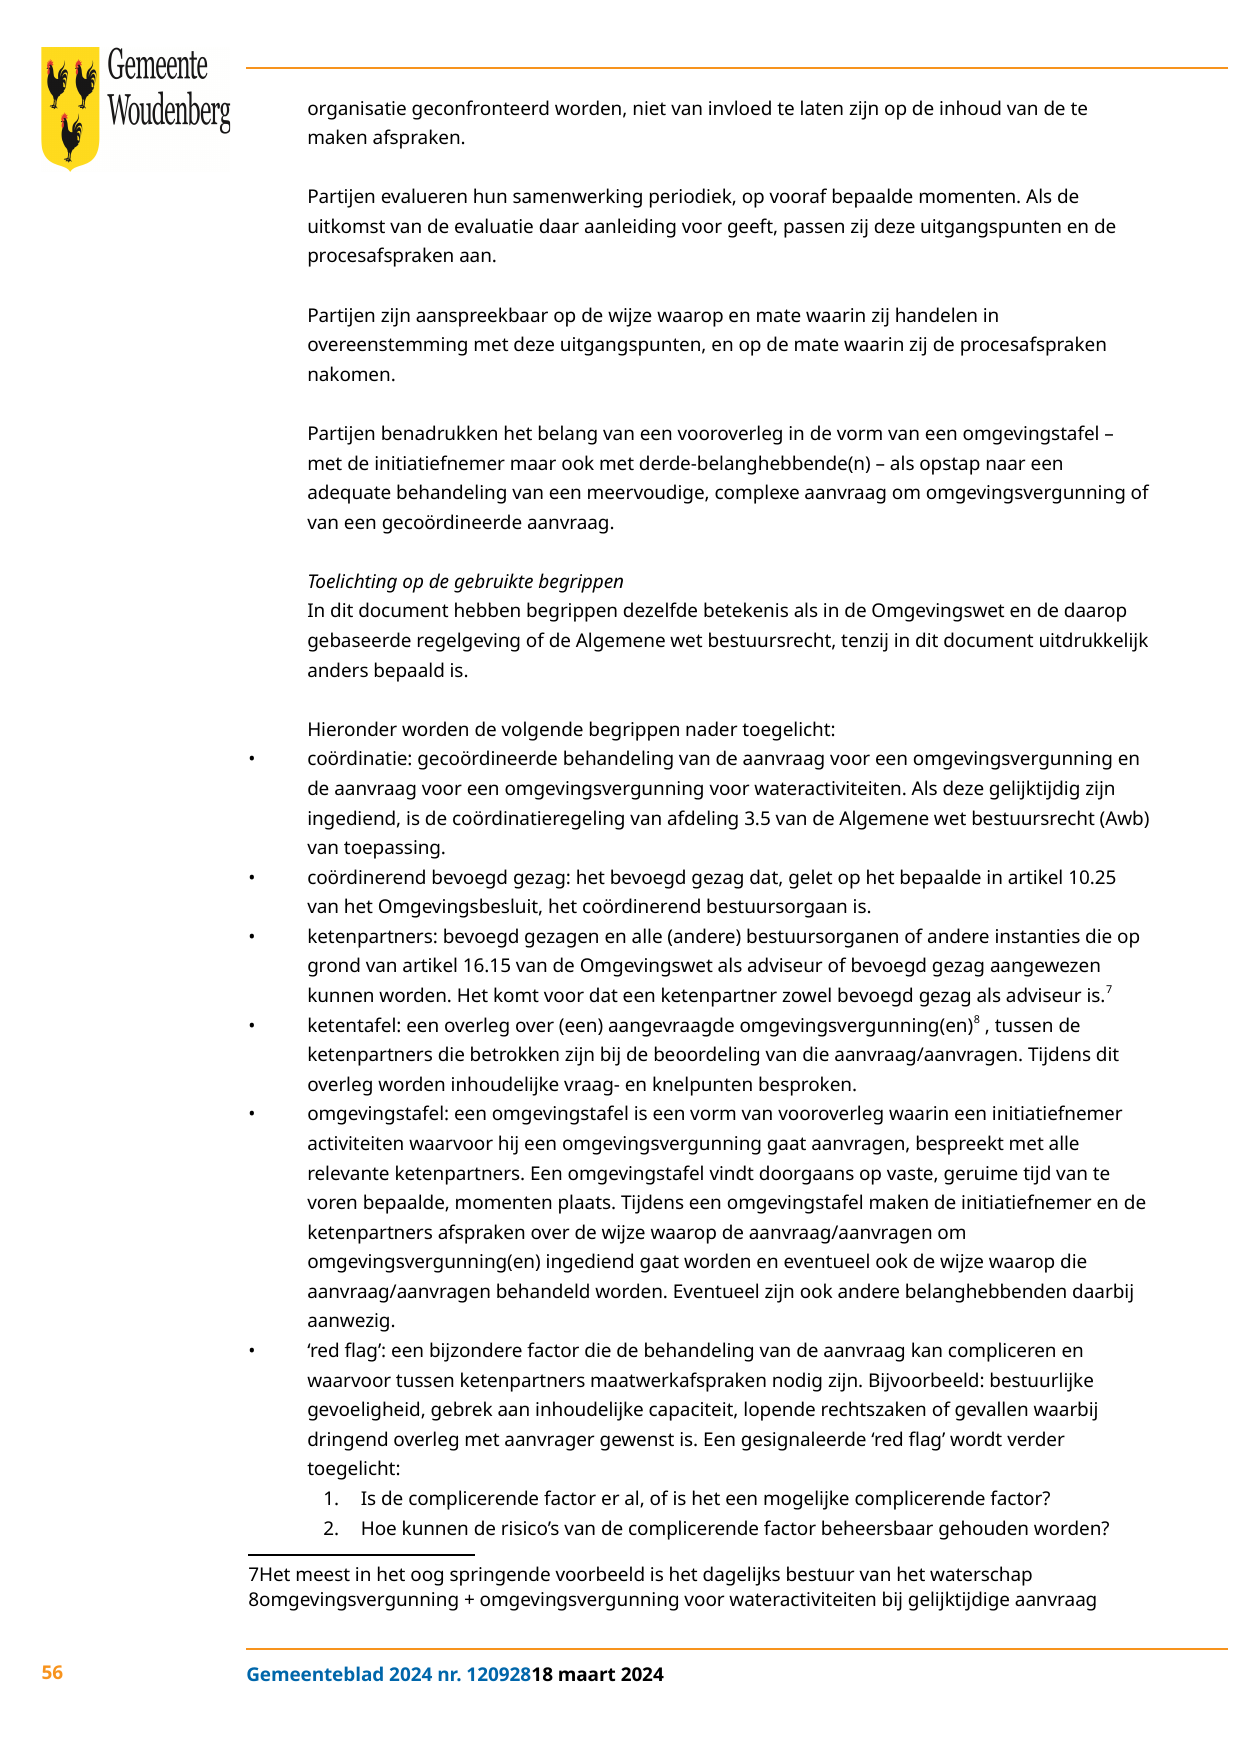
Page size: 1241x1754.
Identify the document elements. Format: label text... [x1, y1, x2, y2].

list omgevingsvergunning + omgevingsvergunning voor wateractiviteiten bij gelijktijdige aanvraag [248, 1586, 1152, 1612]
list ketenpartners: bevoegd gezagen en alle (andere) bestuursorganen of andere instanties die op grond van artikel 16.15 van de Omgevingswet als adviseur of bevoegd gezag aangewezen kunnen worden. Het komt voor dat een ketenpartner zowel bevoegd gezag als adviseur is. [248, 923, 1152, 1008]
list Hoe kunnen de risico’s van de complicerende factor beheersbaar gehouden worden? [323, 1515, 1152, 1541]
list omgevingstafel: een omgevingstafel is een vorm van vooroverleg waarin een initiatiefnemer activiteiten waarvoor hij een omgevingsvergunning gaat aanvragen, bespreekt met alle relevante ketenpartners. Een omgevingstafel vindt doorgaans op vaste, geruime tijd van te voren bepaalde, momenten plaats. Tijdens een omgevingstafel maken de initiatiefnemer en de ketenpartners afspraken over de wijze waarop de aanvraag/aanvragen om omgevingsvergunning(en) ingediend gaat worden en eventueel ook de wijze waarop die aanvraag/aanvragen behandeld worden. Eventueel zijn ook andere belanghebbenden daarbij aanwezig. [248, 1101, 1152, 1333]
list ketentafel: een overleg over (een) aangevraagde omgevingsvergunning(en) , tussen de ketenpartners die betrokken zijn bij de beoordeling van die aanvraag/aanvragen. Tijdens dit overleg worden inhoudelijke vraag- en knelpunten besproken. [248, 1012, 1152, 1097]
list Partijen evalueren hun samenwerking periodiek, op vooraf bepaalde momenten. Als de uitkomst van de evaluatie daar aanleiding voor geeft, passen zij deze uitgangspunten en de procesafspraken aan. [248, 183, 1152, 268]
list In dit document hebben begrippen dezelfde betekenis als in de Omgevingswet en de daarop gebaseerde regelgeving of de Algemene wet bestuursrecht, tenzij in dit document uitdrukkelijk anders bepaald is. [248, 598, 1152, 683]
list Het meest in het oog springende voorbeeld is het dagelijks bestuur van het waterschap [248, 1561, 1152, 1586]
list Toelichting op de gebruikte begrippen [248, 568, 1152, 594]
list ‘red flag’: een bijzondere factor die de behandeling van de aanvraag kan compliceren en waarvoor tussen ketenpartners maatwerkafspraken nodig zijn. Bijvoorbeeld: bestuurlijke gevoeligheid, gebrek aan inhoudelijke capaciteit, lopende rechtszaken of gevallen waarbij dringend overleg met aanvrager gewenst is. Een gesignaleerde ‘red flag’ wordt verder toegelicht: [248, 1337, 1152, 1481]
list organisatie geconfronteerd worden, niet van invloed te laten zijn op de inhoud van de te maken afspraken. [248, 95, 1152, 150]
list Is de complicerende factor er al, of is het een mogelijke complicerende factor? [323, 1485, 1152, 1511]
list Partijen benadrukken het belang van een vooroverleg in de vorm van een omgevingstafel – met de initiatiefnemer maar ook met derde-belanghebbende(n) – als opstap naar een adequate behandeling van een meervoudige, complexe aanvraag om omgevingsvergunning of van een gecoördineerde aanvraag. [248, 420, 1152, 535]
list coördinerend bevoegd gezag: het bevoegd gezag dat, gelet op het bepaalde in artikel 10.25 van het Omgevingsbesluit, het coördinerend bestuursorgaan is. [248, 864, 1152, 919]
picture [41, 47, 231, 172]
list coördinatie: gecoördineerde behandeling van de aanvraag voor een omgevingsvergunning en de aanvraag voor een omgevingsvergunning voor wateractiviteiten. Als deze gelijktijdig zijn ingediend, is de coördinatieregeling van afdeling 3.5 van de Algemene wet bestuursrecht (Awb) van toepassing. [248, 746, 1152, 860]
list Hieronder worden de volgende begrippen nader toegelicht: [248, 716, 1152, 742]
list Partijen zijn aanspreekbaar op de wijze waarop en mate waarin zij handelen in overeenstemming met deze uitgangspunten, en op de mate waarin zij de procesafspraken nakomen. [248, 302, 1152, 387]
